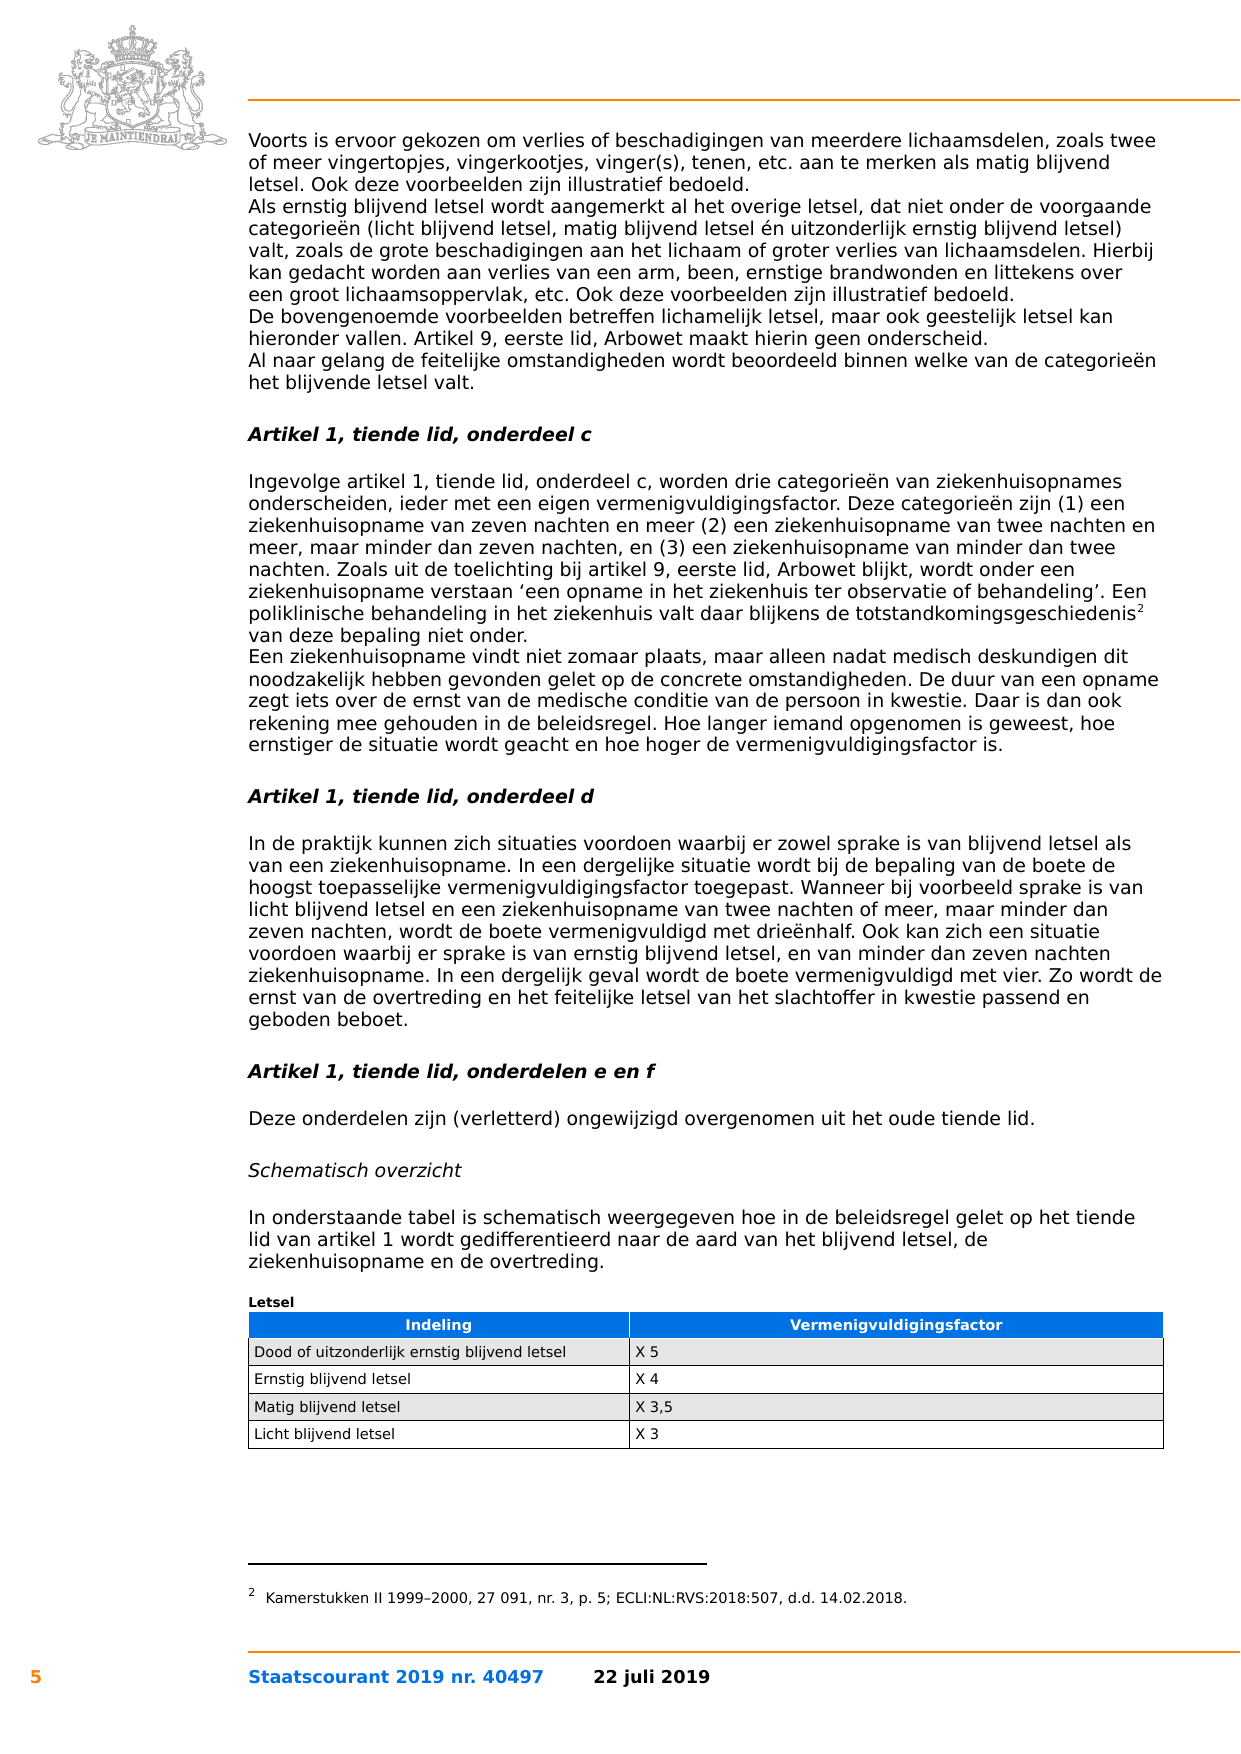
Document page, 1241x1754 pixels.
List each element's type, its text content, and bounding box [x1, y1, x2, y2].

table_cell X 3,5 [630, 1394, 1163, 1420]
subtitle Schematisch overzicht [248, 1160, 1163, 1182]
table_cell X 5 [630, 1339, 1163, 1365]
text In de praktijk kunnen zich situaties voordoen waarbij er zowel sprake is van blijvend letsel als van een ziekenhuisopname. In een dergelijke situatie wordt bij de bepaling van de boete de hoogst toepasselijke vermenigvuldigingsfactor toegepast. Wanneer bij voorbeeld sprake is van licht blijvend letsel en een ziekenhuisopname van twee nachten of meer, maar minder dan zeven nachten, wordt de boete vermenigvuldigd met drieënhalf. Ook kan zich een situatie voordoen waarbij er sprake is van ernstig blijvend letsel, en van minder dan zeven nachten ziekenhuisopname. In een dergelijk geval wordt de boete vermenigvuldigd met vier. Zo wordt de ernst van de overtreding en het feitelijke letsel van het slachtoffer in kwestie passend en geboden beboet. [248, 833, 1163, 1031]
text Een ziekenhuisopname vindt niet zomaar plaats, maar alleen nadat medisch deskundigen dit noodzakelijk hebben gevonden gelet op de concrete omstandigheden. De duur van een opname zegt iets over de ernst van de medische conditie van de persoon in kwestie. Daar is dan ook rekening mee gehouden in de beleidsregel. Hoe langer iemand opgenomen is geweest, hoe ernstiger de situatie wordt geacht en hoe hoger de vermenigvuldigingsfactor is. [248, 646, 1163, 756]
text Als ernstig blijvend letsel wordt aangemerkt al het overige letsel, dat niet onder de voorgaande categorieën (licht blijvend letsel, matig blijvend letsel én uitzonderlijk ernstig blijvend letsel) valt, zoals de grote beschadigingen aan het lichaam of groter verlies van lichaamsdelen. Hierbij kan gedacht worden aan verlies van een arm, been, ernstige brandwonden en littekens over een groot lichaamsoppervlak, etc. Ook deze voorbeelden zijn illustratief bedoeld. [248, 196, 1163, 306]
text Al naar gelang de feitelijke omstandigheden wordt beoordeeld binnen welke van de categorieën het blijvende letsel valt. [248, 350, 1163, 394]
text Voorts is ervoor gekozen om verlies of beschadigingen van meerdere lichaamsdelen, zoals twee of meer vingertopjes, vingerkootjes, vinger(s), tenen, etc. aan te merken als matig blijvend letsel. Ook deze voorbeelden zijn illustratief bedoeld. [248, 130, 1163, 196]
table_cell Indeling [249, 1312, 629, 1338]
subtitle Artikel 1, tiende lid, onderdelen e en f [248, 1061, 1163, 1083]
picture [38, 25, 227, 150]
subtitle Artikel 1, tiende lid, onderdeel c [248, 424, 1163, 446]
subtitle Artikel 1, tiende lid, onderdeel d [248, 786, 1163, 808]
text Deze onderdelen zijn (verletterd) ongewijzigd overgenomen uit het oude tiende lid. [248, 1108, 1163, 1130]
table_cell Dood of uitzonderlijk ernstig blijvend letsel [249, 1339, 629, 1365]
text De bovengenoemde voorbeelden betreffen lichamelijk letsel, maar ook geestelijk letsel kan hieronder vallen. Artikel 9, eerste lid, Arbowet maakt hierin geen onderscheid. [248, 306, 1163, 350]
text Ingevolge artikel 1, tiende lid, onderdeel c, worden drie categorieën van ziekenhuisopnames onderscheiden, ieder met een eigen vermenigvuldigingsfactor. Deze categorieën zijn (1) een ziekenhuisopname van zeven nachten en meer (2) een ziekenhuisopname van twee nachten en meer, maar minder dan zeven nachten, en (3) een ziekenhuisopname van minder dan twee nachten. Zoals uit de toelichting bij artikel 9, eerste lid, Arbowet blijkt, wordt onder een ziekenhuisopname verstaan ‘een opname in het ziekenhuis ter observatie of behandeling’. Een poliklinische behandeling in het ziekenhuis valt daar blijkens de totstandkomingsgeschiedenis van deze bepaling niet onder. [248, 471, 1163, 646]
table_cell Ernstig blijvend letsel [249, 1366, 629, 1393]
table_cell Matig blijvend letsel [249, 1394, 629, 1420]
text In onderstaande tabel is schematisch weergegeven hoe in de beleidsregel gelet op het tiende lid van artikel 1 wordt gedifferentieerd naar de aard van het blijvend letsel, de ziekenhuisopname en de overtreding. [248, 1207, 1163, 1273]
table_cell Vermenigvuldigingsfactor [630, 1312, 1163, 1338]
table_cell X 3 [630, 1421, 1163, 1448]
text Kamerstukken II 1999–2000, 27 091, nr. 3, p. 5; ECLI:NL:RVS:2018:507, d.d. 14.02.2018. [248, 1586, 1163, 1608]
table_header Letsel [248, 1295, 1163, 1311]
table_cell Licht blijvend letsel [249, 1421, 629, 1448]
table_cell X 4 [630, 1366, 1163, 1393]
